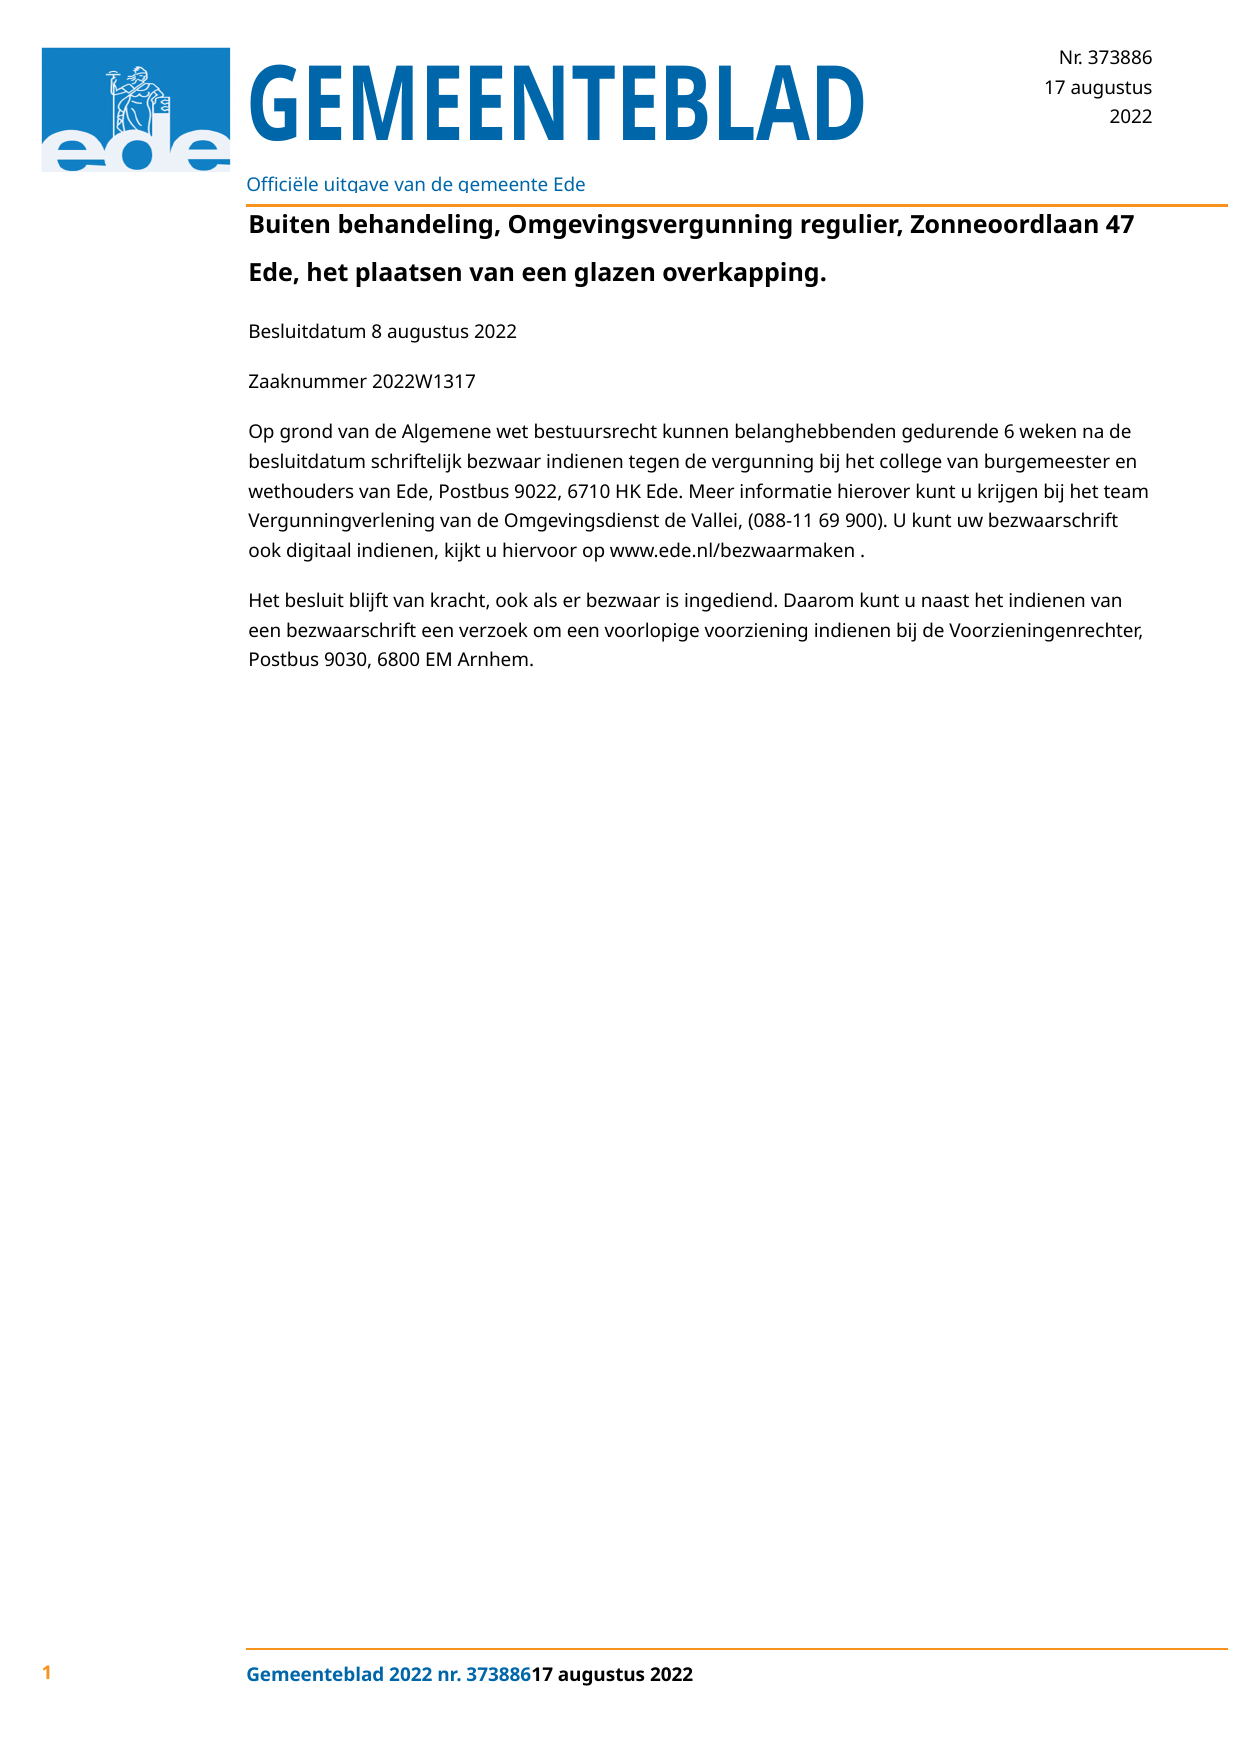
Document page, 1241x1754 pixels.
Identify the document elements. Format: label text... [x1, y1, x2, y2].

text Zaaknummer 2022W1317 [248, 368, 1152, 394]
text Het besluit blijft van kracht, ook als er bezwaar is ingediend. Daarom kunt u naast het indienen van een bezwaarschrift een verzoek om een voorlopige voorziening indienen bij de Voorzieningenrechter, Postbus 9030, 6800 EM Arnhem. [248, 587, 1152, 672]
text Buiten behandeling, Omgevingsvergunning regulier, Zonneoordlaan 47 Ede, het plaatsen van een glazen overkapping. [248, 207, 1152, 288]
picture [41, 47, 231, 172]
text Besluitdatum 8 augustus 2022 [248, 318, 1152, 344]
text Op grond van de Algemene wet bestuursrecht kunnen belanghebbenden gedurende 6 weken na de besluitdatum schriftelijk bezwaar indienen tegen de vergunning bij het college van burgemeester en wethouders van Ede, Postbus 9022, 6710 HK Ede. Meer informatie hierover kunt u krijgen bij het team Vergunningverlening van de Omgevingsdienst de Vallei, (088-11 69 900). U kunt uw bezwaarschrift ook digitaal indienen, kijkt u hiervoor op www.ede.nl/bezwaarmaken . [248, 419, 1152, 563]
